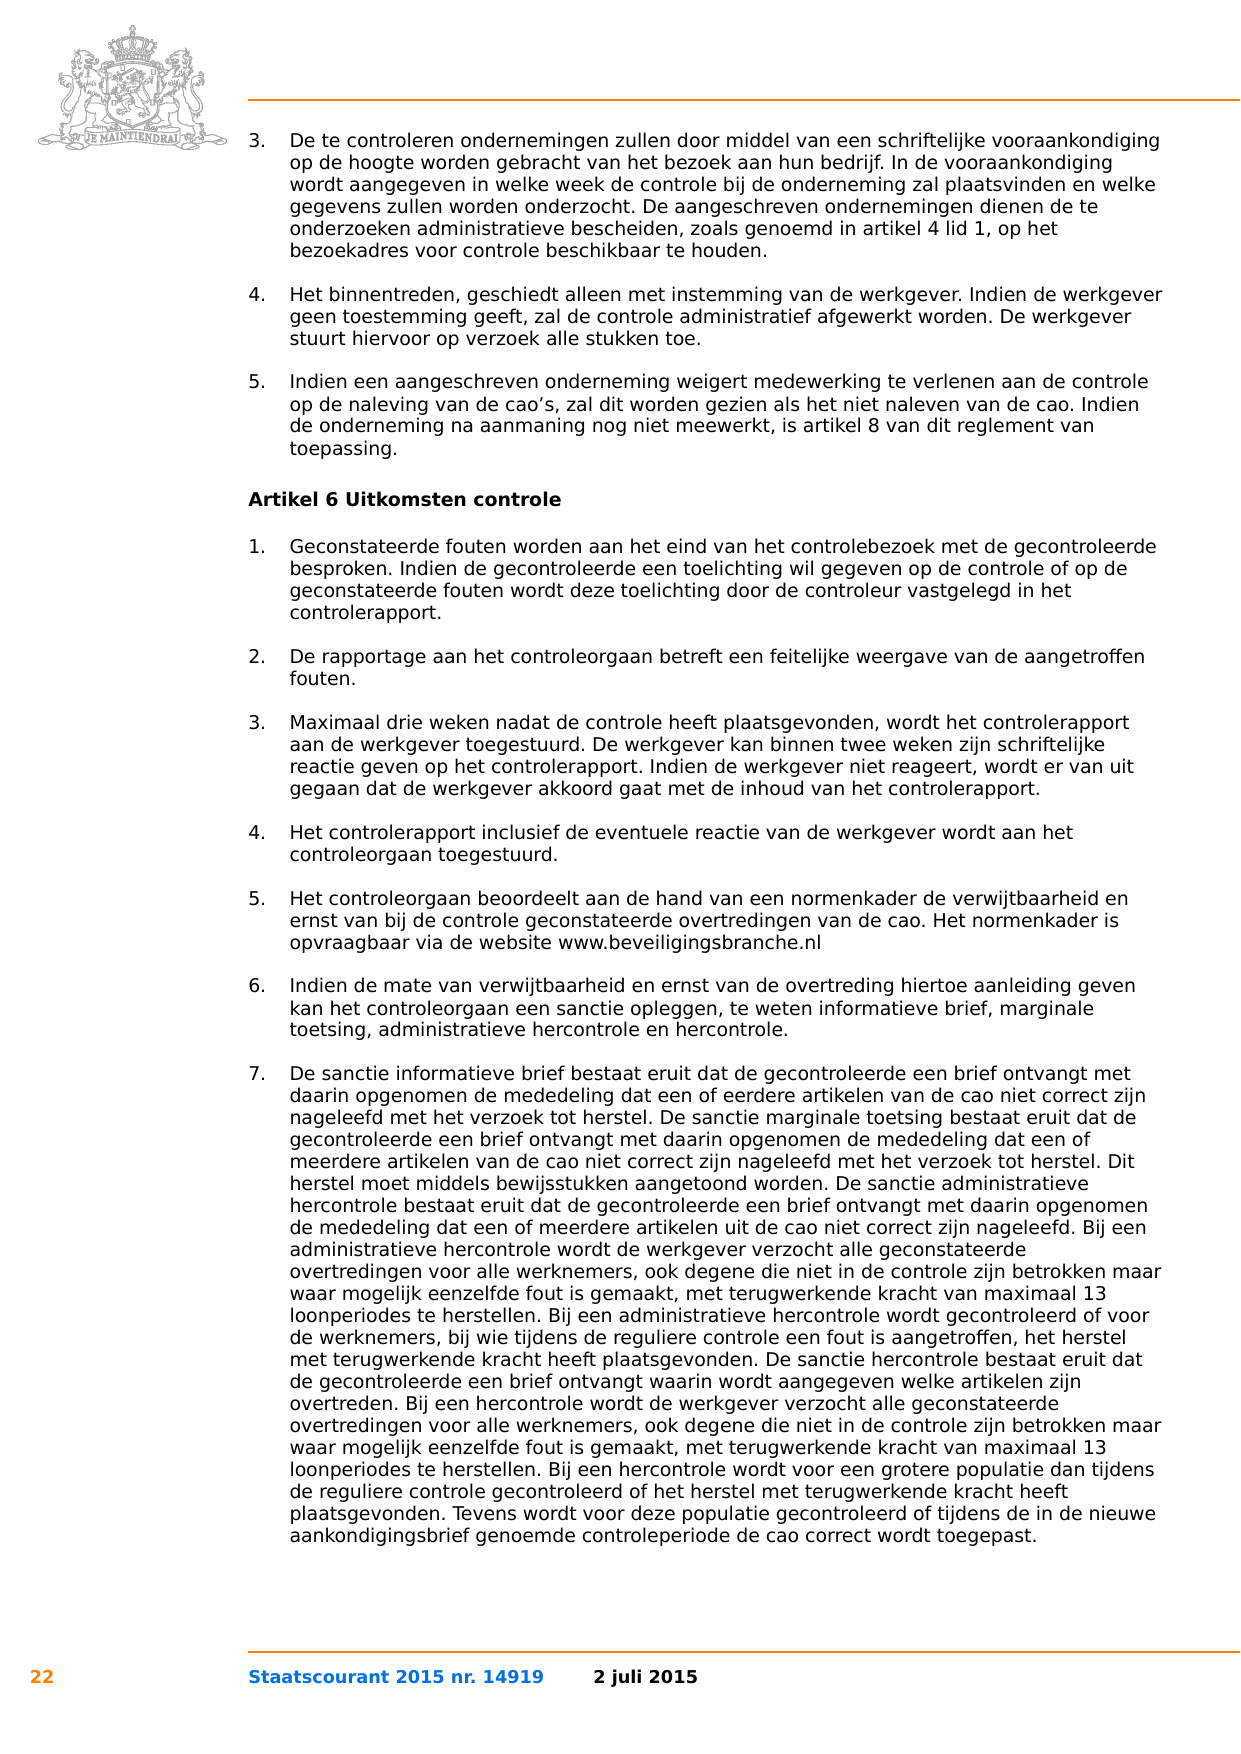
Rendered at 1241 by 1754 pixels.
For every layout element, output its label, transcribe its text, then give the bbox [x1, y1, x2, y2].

text 4. Het controlerapport inclusief de eventuele reactie van de werkgever wordt aan het controleorgaan toegestuurd. [248, 822, 1163, 866]
text 3. Maximaal drie weken nadat de controle heeft plaatsgevonden, wordt het controlerapport aan de werkgever toegestuurd. De werkgever kan binnen twee weken zijn schriftelijke reactie geven op het controlerapport. Indien de werkgever niet reageert, wordt er van uit gegaan dat de werkgever akkoord gaat met de inhoud van het controlerapport. [248, 712, 1163, 800]
text 6. Indien de mate van verwijtbaarheid en ernst van de overtreding hiertoe aanleiding geven kan het controleorgaan een sanctie opleggen, te weten informatieve brief, marginale toetsing, administratieve hercontrole en hercontrole. [248, 975, 1163, 1041]
text 5. Het controleorgaan beoordeelt aan de hand van een normenkader de verwijtbaarheid en ernst van bij de controle geconstateerde overtredingen van de cao. Het normenkader is opvraagbaar via de website www.beveiligingsbranche.nl [248, 888, 1163, 953]
subtitle Artikel 6 Uitkomsten controle [248, 489, 1163, 511]
picture [38, 25, 227, 150]
text 4. Het binnentreden, geschiedt alleen met instemming van de werkgever. Indien de werkgever geen toestemming geeft, zal de controle administratief afgewerkt worden. De werkgever stuurt hiervoor op verzoek alle stukken toe. [248, 284, 1163, 349]
text 2. De rapportage aan het controleorgaan betreft een feitelijke weergave van de aangetroffen fouten. [248, 646, 1163, 690]
text 5. Indien een aangeschreven onderneming weigert medewerking te verlenen aan de controle op de naleving van de cao’s, zal dit worden gezien als het niet naleven van de cao. Indien de onderneming na aanmaning nog niet meewerkt, is artikel 8 van dit reglement van toepassing. [248, 371, 1163, 459]
text 1. Geconstateerde fouten worden aan het eind van het controlebezoek met de gecontroleerde besproken. Indien de gecontroleerde een toelichting wil gegeven op de controle of op de geconstateerde fouten wordt deze toelichting door de controleur vastgelegd in het controlerapport. [248, 536, 1163, 624]
text 7. De sanctie informatieve brief bestaat eruit dat de gecontroleerde een brief ontvangt met daarin opgenomen de mededeling dat een of eerdere artikelen van de cao niet correct zijn nageleefd met het verzoek tot herstel. De sanctie marginale toetsing bestaat eruit dat de gecontroleerde een brief ontvangt met daarin opgenomen de mededeling dat een of meerdere artikelen van de cao niet correct zijn nageleefd met het verzoek tot herstel. Dit herstel moet middels bewijsstukken aangetoond worden. De sanctie administratieve hercontrole bestaat eruit dat de gecontroleerde een brief ontvangt met daarin opgenomen de mededeling dat een of meerdere artikelen uit de cao niet correct zijn nageleefd. Bij een administratieve hercontrole wordt de werkgever verzocht alle geconstateerde overtredingen voor alle werknemers, ook degene die niet in de controle zijn betrokken maar waar mogelijk eenzelfde fout is gemaakt, met terugwerkende kracht van maximaal 13 loonperiodes te herstellen. Bij een administratieve hercontrole wordt gecontroleerd of voor de werknemers, bij wie tijdens de reguliere controle een fout is aangetroffen, het herstel met terugwerkende kracht heeft plaatsgevonden. De sanctie hercontrole bestaat eruit dat de gecontroleerde een brief ontvangt waarin wordt aangegeven welke artikelen zijn overtreden. Bij een hercontrole wordt de werkgever verzocht alle geconstateerde overtredingen voor alle werknemers, ook degene die niet in de controle zijn betrokken maar waar mogelijk eenzelfde fout is gemaakt, met terugwerkende kracht van maximaal 13 loonperiodes te herstellen. Bij een hercontrole wordt voor een grotere populatie dan tijdens de reguliere controle gecontroleerd of het herstel met terugwerkende kracht heeft plaatsgevonden. Tevens wordt voor deze populatie gecontroleerd of tijdens de in de nieuwe aankondigingsbrief genoemde controleperiode de cao correct wordt toegepast. [248, 1063, 1163, 1547]
text 3. De te controleren ondernemingen zullen door middel van een schriftelijke vooraankondiging op de hoogte worden gebracht van het bezoek aan hun bedrijf. In de vooraankondiging wordt aangegeven in welke week de controle bij de onderneming zal plaatsvinden en welke gegevens zullen worden onderzocht. De aangeschreven ondernemingen dienen de te onderzoeken administratieve bescheiden, zoals genoemd in artikel 4 lid 1, op het bezoekadres voor controle beschikbaar te houden. [248, 130, 1163, 262]
